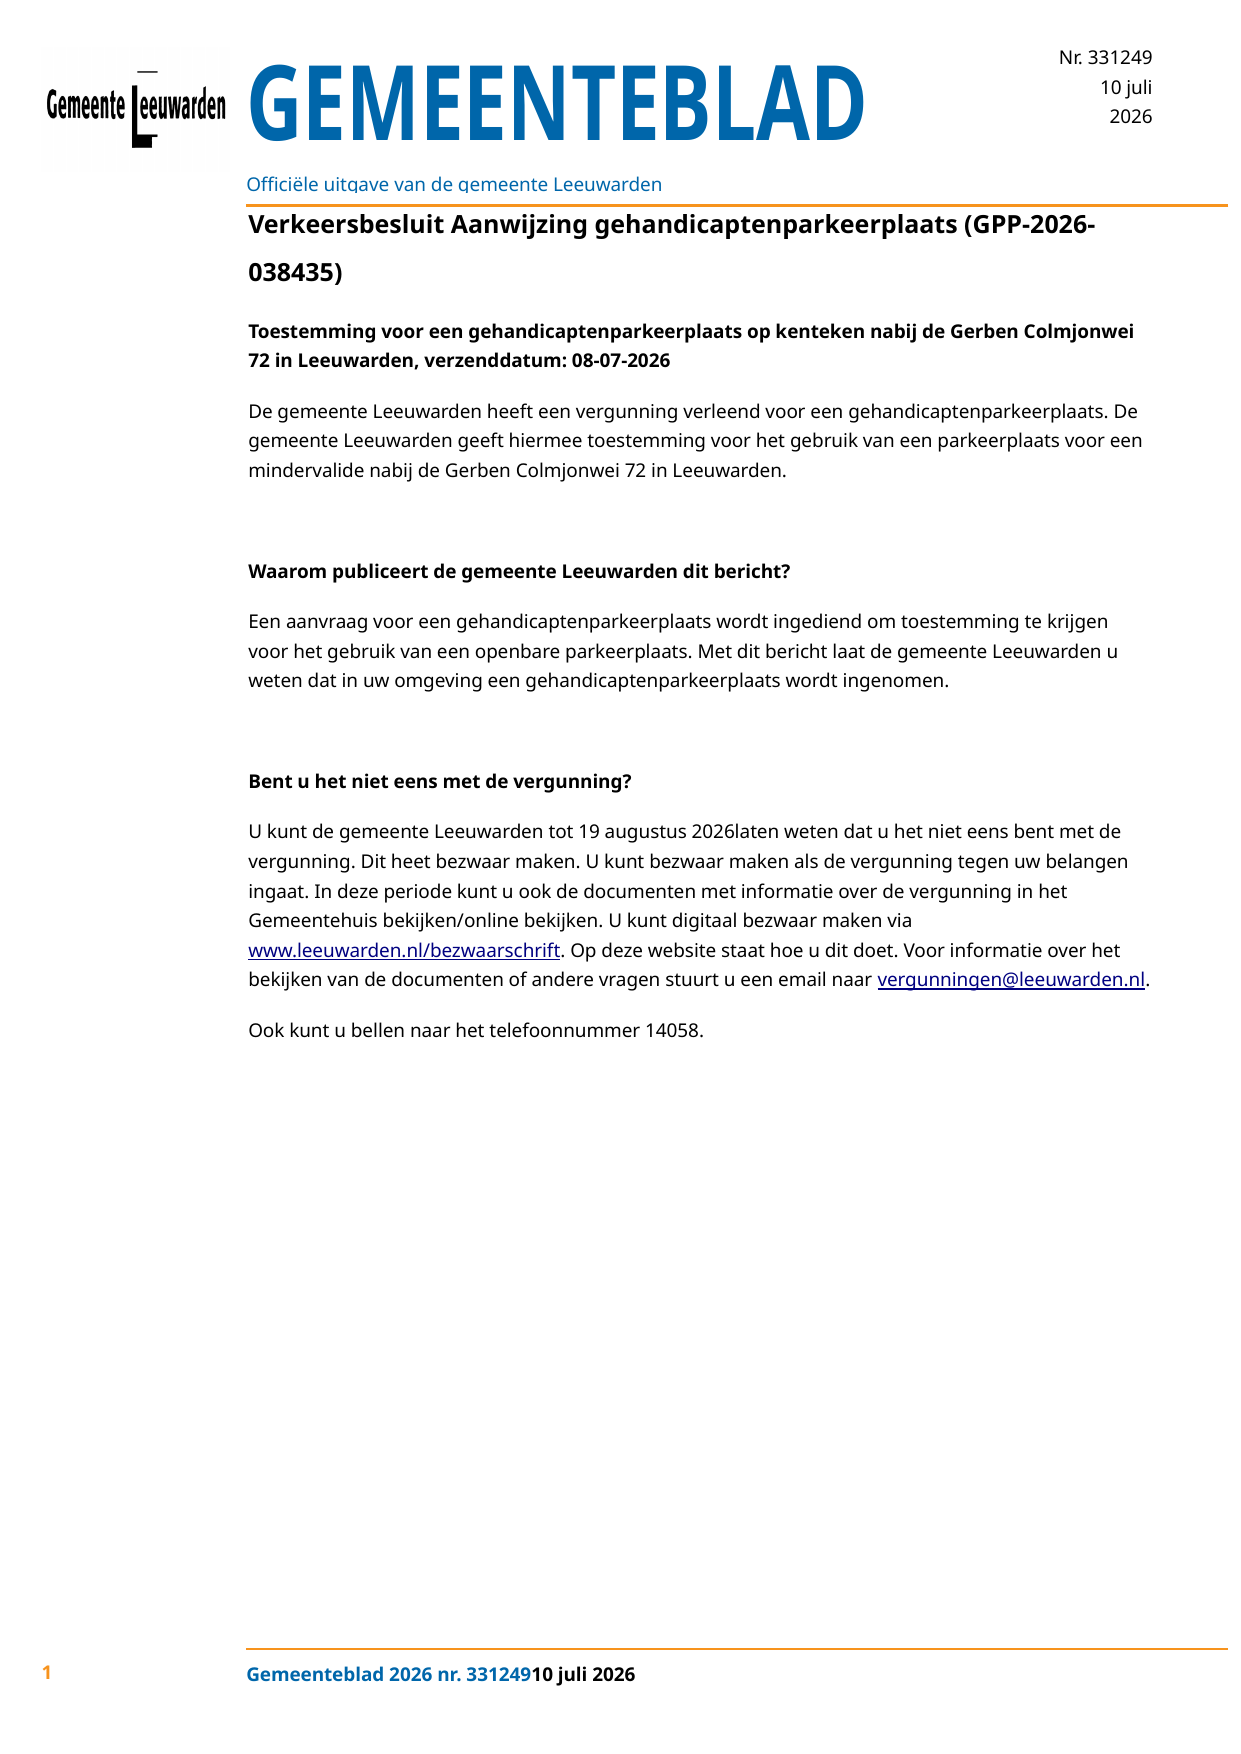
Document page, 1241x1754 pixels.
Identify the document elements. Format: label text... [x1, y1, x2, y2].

text Een aanvraag voor een gehandicaptenparkeerplaats wordt ingediend om toestemming te krijgen voor het gebruik van een openbare parkeerplaats. Met dit bericht laat de gemeente Leeuwarden u weten dat in uw omgeving een gehandicaptenparkeerplaats wordt ingenomen. [248, 608, 1152, 693]
text Waarom publiceert de gemeente Leeuwarden dit bericht? [248, 558, 1152, 584]
text De gemeente Leeuwarden heeft een vergunning verleend voor een gehandicaptenparkeerplaats. De gemeente Leeuwarden geeft hiermee toestemming voor het gebruik van een parkeerplaats voor een mindervalide nabij de Gerben Colmjonwei 72 in Leeuwarden. [248, 398, 1152, 483]
text U kunt de gemeente Leeuwarden tot 19 augustus 2026laten weten dat u het niet eens bent met de vergunning. Dit heet bezwaar maken. U kunt bezwaar maken als de vergunning tegen uw belangen ingaat. In deze periode kunt u ook de documenten met informatie over de vergunning in het Gemeentehuis bekijken/online bekijken. U kunt digitaal bezwaar maken via www.leeuwarden.nl/bezwaarschrift. Op deze website staat hoe u dit doet. Voor informatie over het bekijken van de documenten of andere vragen stuurt u een email naar vergunningen@leeuwarden.nl. [248, 819, 1152, 992]
text Verkeersbesluit Aanwijzing gehandicaptenparkeerplaats (GPP-2026-038435) [248, 207, 1152, 288]
picture [41, 47, 231, 172]
text Bent u het niet eens met de vergunning? [248, 768, 1152, 794]
text Ook kunt u bellen naar het telefoonnummer 14058. [248, 1017, 1152, 1043]
text Toestemming voor een gehandicaptenparkeerplaats op kenteken nabij de Gerben Colmjonwei 72 in Leeuwarden, verzenddatum: 08-07-2026 [248, 318, 1152, 373]
